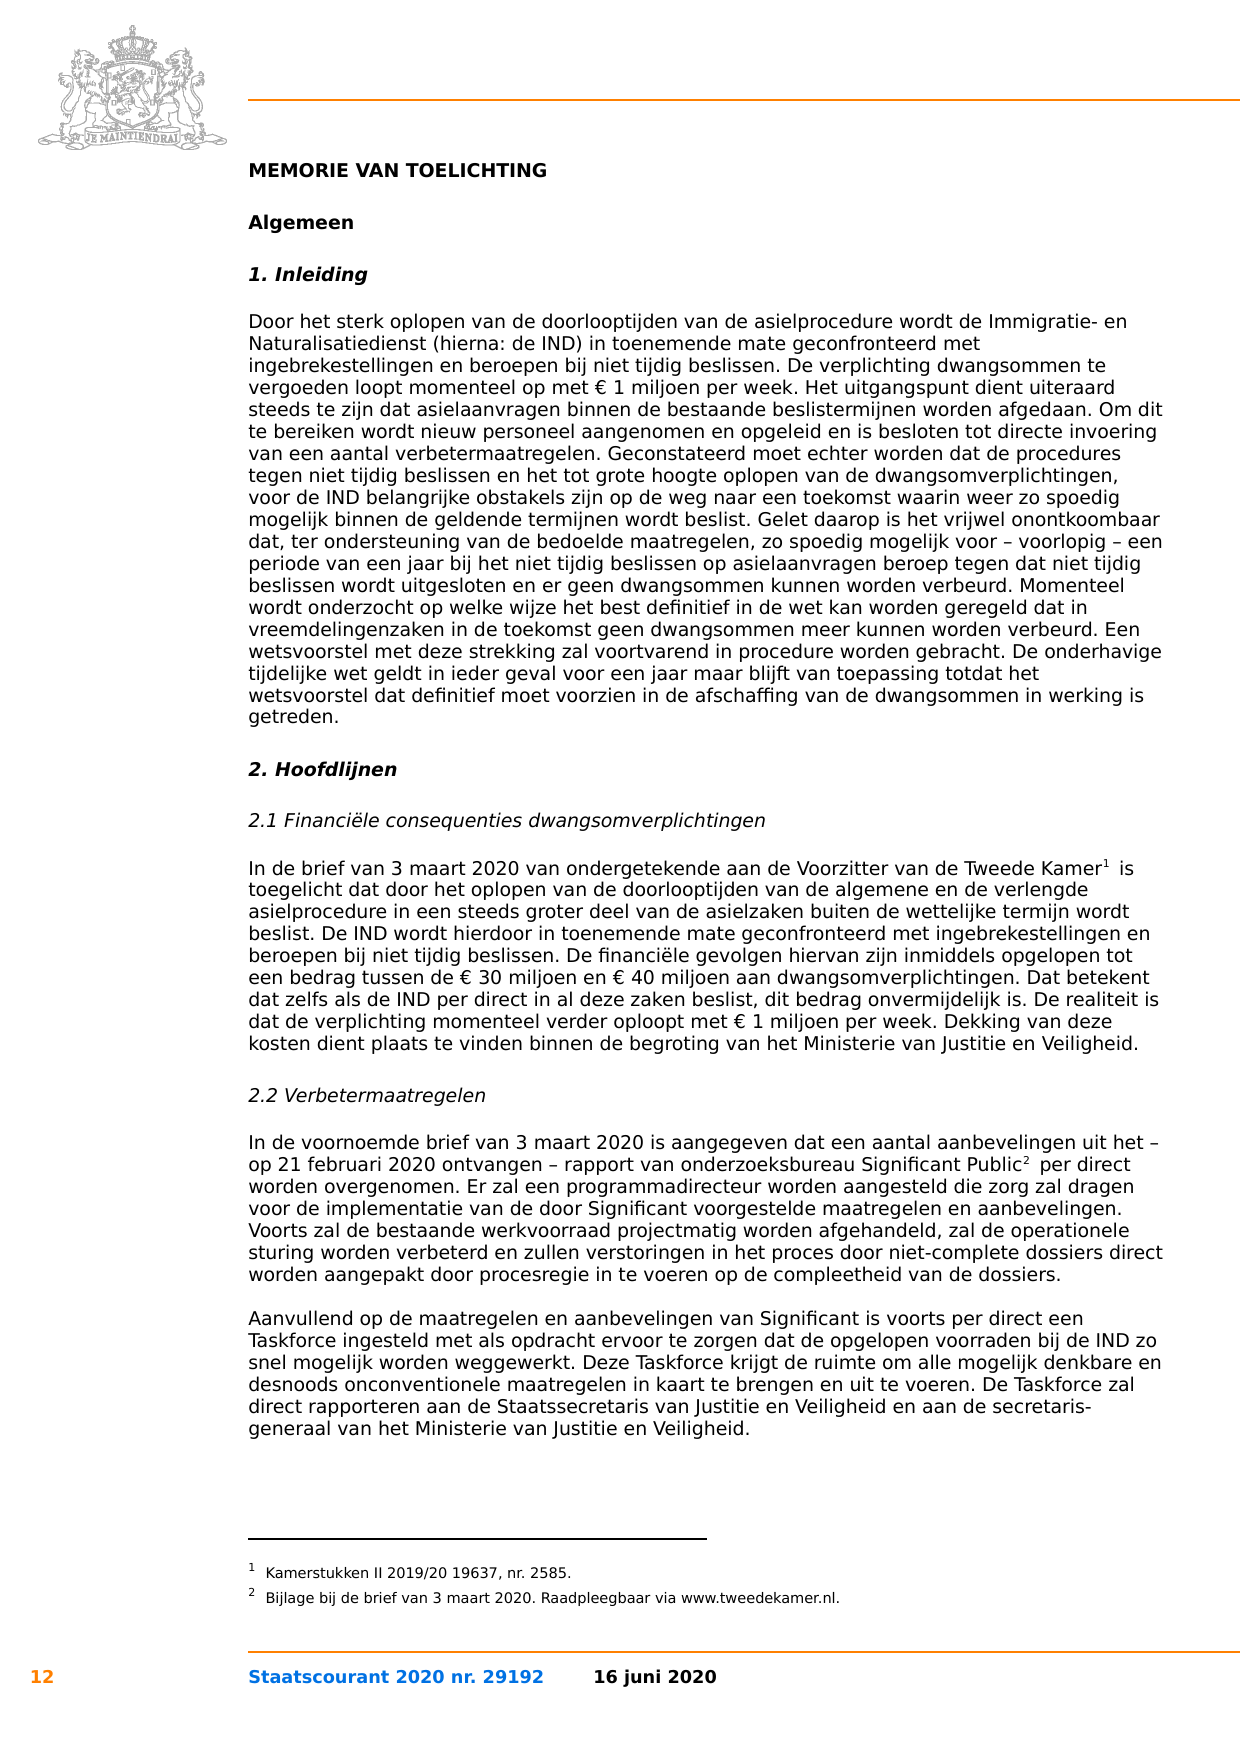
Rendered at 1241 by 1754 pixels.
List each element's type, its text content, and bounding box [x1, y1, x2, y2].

text Aanvullend op de maatregelen en aanbevelingen van Significant is voorts per direct een Taskforce ingesteld met als opdracht ervoor te zorgen dat de opgelopen voorraden bij de IND zo snel mogelijk worden weggewerkt. Deze Taskforce krijgt de ruimte om alle mogelijk denkbare en desnoods onconventionele maatregelen in kaart te brengen en uit te voeren. De Taskforce zal direct rapporteren aan de Staatssecretaris van Justitie en Veiligheid en aan de secretaris-generaal van het Ministerie van Justitie en Veiligheid. [248, 1308, 1163, 1440]
subtitle MEMORIE VAN TOELICHTING [248, 160, 1163, 182]
subtitle Algemeen [248, 212, 1163, 234]
picture [38, 25, 227, 150]
text Door het sterk oplopen van de doorlooptijden van de asielprocedure wordt de Immigratie- en Naturalisatiedienst (hierna: de IND) in toenemende mate geconfronteerd met ingebrekestellingen en beroepen bij niet tijdig beslissen. De verplichting dwangsommen te vergoeden loopt momenteel op met € 1 miljoen per week. Het uitgangspunt dient uiteraard steeds te zijn dat asielaanvragen binnen de bestaande beslistermijnen worden afgedaan. Om dit te bereiken wordt nieuw personeel aangenomen en opgeleid en is besloten tot directe invoering van een aantal verbetermaatregelen. Geconstateerd moet echter worden dat de procedures tegen niet tijdig beslissen en het tot grote hoogte oplopen van de dwangsomverplichtingen, voor de IND belangrijke obstakels zijn op de weg naar een toekomst waarin weer zo spoedig mogelijk binnen de geldende termijnen wordt beslist. Gelet daarop is het vrijwel onontkoombaar dat, ter ondersteuning van de bedoelde maatregelen, zo spoedig mogelijk voor – voorlopig – een periode van een jaar bij het niet tijdig beslissen op asielaanvragen beroep tegen dat niet tijdig beslissen wordt uitgesloten en er geen dwangsommen kunnen worden verbeurd. Momenteel wordt onderzocht op welke wijze het best definitief in de wet kan worden geregeld dat in vreemdelingenzaken in de toekomst geen dwangsommen meer kunnen worden verbeurd. Een wetsvoorstel met deze strekking zal voortvarend in procedure worden gebracht. De onderhavige tijdelijke wet geldt in ieder geval voor een jaar maar blijft van toepassing totdat het wetsvoorstel dat definitief moet voorzien in de afschaffing van de dwangsommen in werking is getreden. [248, 311, 1163, 728]
text Bijlage bij de brief van 3 maart 2020. Raadpleegbaar via www.tweedekamer.nl. [248, 1586, 1163, 1608]
text Kamerstukken II 2019/20 19637, nr. 2585. [248, 1561, 1163, 1583]
text In de brief van 3 maart 2020 van ondergetekende aan de Voorzitter van de Tweede Kamer is toegelicht dat door het oplopen van de doorlooptijden van de algemene en de verlengde asielprocedure in een steeds groter deel van de asielzaken buiten de wettelijke termijn wordt beslist. De IND wordt hierdoor in toenemende mate geconfronteerd met ingebrekestellingen en beroepen bij niet tijdig beslissen. De financiële gevolgen hiervan zijn inmiddels opgelopen tot een bedrag tussen de € 30 miljoen en € 40 miljoen aan dwangsomverplichtingen. Dat betekent dat zelfs als de IND per direct in al deze zaken beslist, dit bedrag onvermijdelijk is. De realiteit is dat de verplichting momenteel verder oploopt met € 1 miljoen per week. Dekking van deze kosten dient plaats te vinden binnen de begroting van het Ministerie van Justitie en Veiligheid. [248, 857, 1163, 1055]
subtitle 2. Hoofdlijnen [248, 758, 1163, 780]
subtitle 1. Inleiding [248, 264, 1163, 286]
subtitle 2.2 Verbetermaatregelen [248, 1085, 1163, 1107]
subtitle 2.1 Financiële consequenties dwangsomverplichtingen [248, 810, 1163, 832]
text In de voornoemde brief van 3 maart 2020 is aangegeven dat een aantal aanbevelingen uit het – op 21 februari 2020 ontvangen – rapport van onderzoeksbureau Significant Public per direct worden overgenomen. Er zal een programmadirecteur worden aangesteld die zorg zal dragen voor de implementatie van de door Significant voorgestelde maatregelen en aanbevelingen. Voorts zal de bestaande werkvoorraad projectmatig worden afgehandeld, zal de operationele sturing worden verbeterd en zullen verstoringen in het proces door niet-complete dossiers direct worden aangepakt door procesregie in te voeren op de compleetheid van de dossiers. [248, 1132, 1163, 1286]
